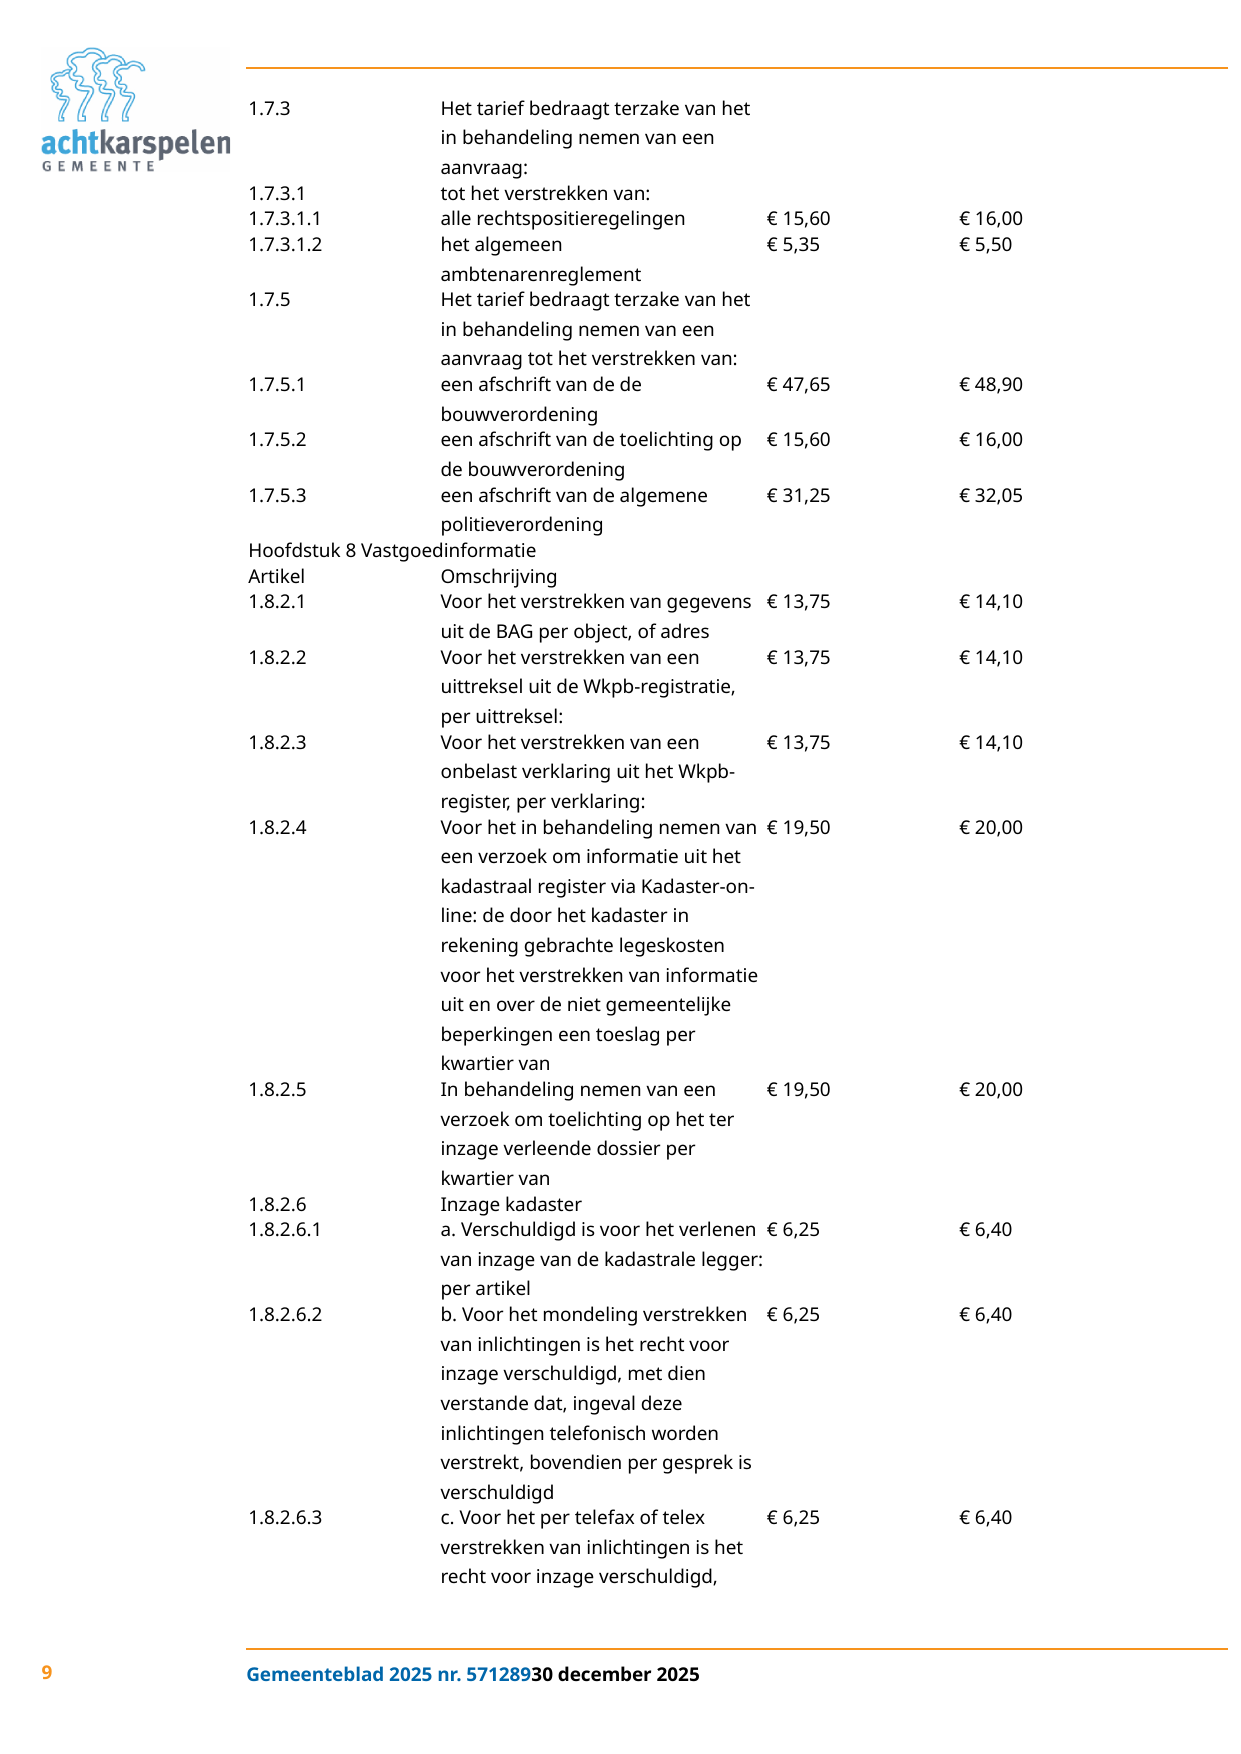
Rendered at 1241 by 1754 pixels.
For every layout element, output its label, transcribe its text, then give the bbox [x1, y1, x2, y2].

table_cell [959, 286, 1152, 371]
table_cell € 6,25 [767, 1301, 959, 1504]
table_cell € 47,65 [767, 371, 959, 427]
table_cell Voor het in behandeling nemen van een verzoek om informatie uit het kadastraal register via Kadaster-on-line: de door het kadaster in rekening gebrachte legeskosten voor het verstrekken van informatie uit en over de niet gemeentelijke beperkingen een toeslag per kwartier van [440, 814, 767, 1076]
table_cell 1.8.2.1 [248, 589, 440, 644]
table_cell Voor het verstrekken van een onbelast verklaring uit het Wkpb-register, per verklaring: [440, 729, 767, 814]
table_cell € 32,05 [959, 482, 1152, 537]
table_cell Het tarief bedraagt terzake van het in behandeling nemen van een aanvraag tot het verstrekken van: [440, 286, 767, 371]
table_cell a. Verschuldigd is voor het verlenen van inzage van de kadastrale legger: per artikel [440, 1216, 767, 1301]
table_cell 1.8.2.6.3 [248, 1505, 440, 1589]
table_cell [959, 1191, 1152, 1216]
table_cell € 6,25 [767, 1216, 959, 1301]
table_cell € 16,00 [959, 427, 1152, 482]
table_cell een afschrift van de toelichting op de bouwverordening [440, 427, 767, 482]
table_cell [767, 1191, 959, 1216]
table_cell € 15,60 [767, 427, 959, 482]
table_cell 1.8.2.4 [248, 814, 440, 1076]
picture [41, 47, 231, 172]
table_cell € 5,35 [767, 231, 959, 286]
table_cell € 31,25 [767, 482, 959, 537]
table_cell € 16,00 [959, 205, 1152, 231]
table_cell € 13,75 [767, 729, 959, 814]
table_cell In behandeling nemen van een verzoek om toelichting op het ter inzage verleende dossier per kwartier van [440, 1076, 767, 1191]
table_cell 1.7.3.1 [248, 180, 440, 205]
table_cell [767, 95, 959, 180]
table_cell € 13,75 [767, 644, 959, 729]
table_cell € 14,10 [959, 589, 1152, 644]
table_cell 1.7.5.3 [248, 482, 440, 537]
table_cell alle rechtspositieregelingen [440, 205, 767, 231]
table_cell 1.7.3 [248, 95, 440, 180]
table_cell 1.7.5.1 [248, 371, 440, 427]
table_cell € 6,40 [959, 1505, 1152, 1589]
table_cell Omschrijving [440, 563, 767, 589]
table_cell [767, 537, 959, 563]
table_cell 1.8.2.2 [248, 644, 440, 729]
table_cell € 6,25 [767, 1505, 959, 1589]
table_cell € 48,90 [959, 371, 1152, 427]
table_cell Het tarief bedraagt terzake van het in behandeling nemen van een aanvraag: [440, 95, 767, 180]
table_cell [959, 180, 1152, 205]
table_cell 1.8.2.6 [248, 1191, 440, 1216]
table_cell € 14,10 [959, 644, 1152, 729]
table_cell Hoofdstuk 8 Vastgoedinformatie [248, 537, 767, 563]
table_cell 1.7.3.1.2 [248, 231, 440, 286]
table_cell € 13,75 [767, 589, 959, 644]
table_cell [767, 286, 959, 371]
table_cell [959, 537, 1152, 563]
table_cell een afschrift van de de bouwverordening [440, 371, 767, 427]
table_cell € 19,50 [767, 814, 959, 1076]
table_cell € 20,00 [959, 1076, 1152, 1191]
table_cell € 6,40 [959, 1301, 1152, 1504]
table_cell 1.8.2.6.1 [248, 1216, 440, 1301]
table_cell Artikel [248, 563, 440, 589]
table_cell Inzage kadaster [440, 1191, 767, 1216]
table_cell b. Voor het mondeling verstrekken van inlichtingen is het recht voor inzage verschuldigd, met dien verstande dat, ingeval deze inlichtingen telefonisch worden verstrekt, bovendien per gesprek is verschuldigd [440, 1301, 767, 1504]
table_cell c. Voor het per telefax of telex verstrekken van inlichtingen is het recht voor inzage verschuldigd, [440, 1505, 767, 1589]
table_cell Voor het verstrekken van gegevens uit de BAG per object, of adres [440, 589, 767, 644]
table_cell € 15,60 [767, 205, 959, 231]
table_cell € 14,10 [959, 729, 1152, 814]
table_cell 1.8.2.3 [248, 729, 440, 814]
table_cell Voor het verstrekken van een uittreksel uit de Wkpb-registratie, per uittreksel: [440, 644, 767, 729]
table_cell tot het verstrekken van: [440, 180, 767, 205]
table_cell € 5,50 [959, 231, 1152, 286]
table_cell 1.8.2.6.2 [248, 1301, 440, 1504]
table_cell 1.7.3.1.1 [248, 205, 440, 231]
table_cell 1.7.5 [248, 286, 440, 371]
table_cell € 6,40 [959, 1216, 1152, 1301]
table_cell 1.8.2.5 [248, 1076, 440, 1191]
table_cell [959, 95, 1152, 180]
table_cell het algemeen ambtenarenreglement [440, 231, 767, 286]
table_cell 1.7.5.2 [248, 427, 440, 482]
table_cell [767, 180, 959, 205]
table_cell € 20,00 [959, 814, 1152, 1076]
table_cell € 19,50 [767, 1076, 959, 1191]
table_cell [959, 563, 1152, 589]
table_cell [767, 563, 959, 589]
table_cell een afschrift van de algemene politieverordening [440, 482, 767, 537]
